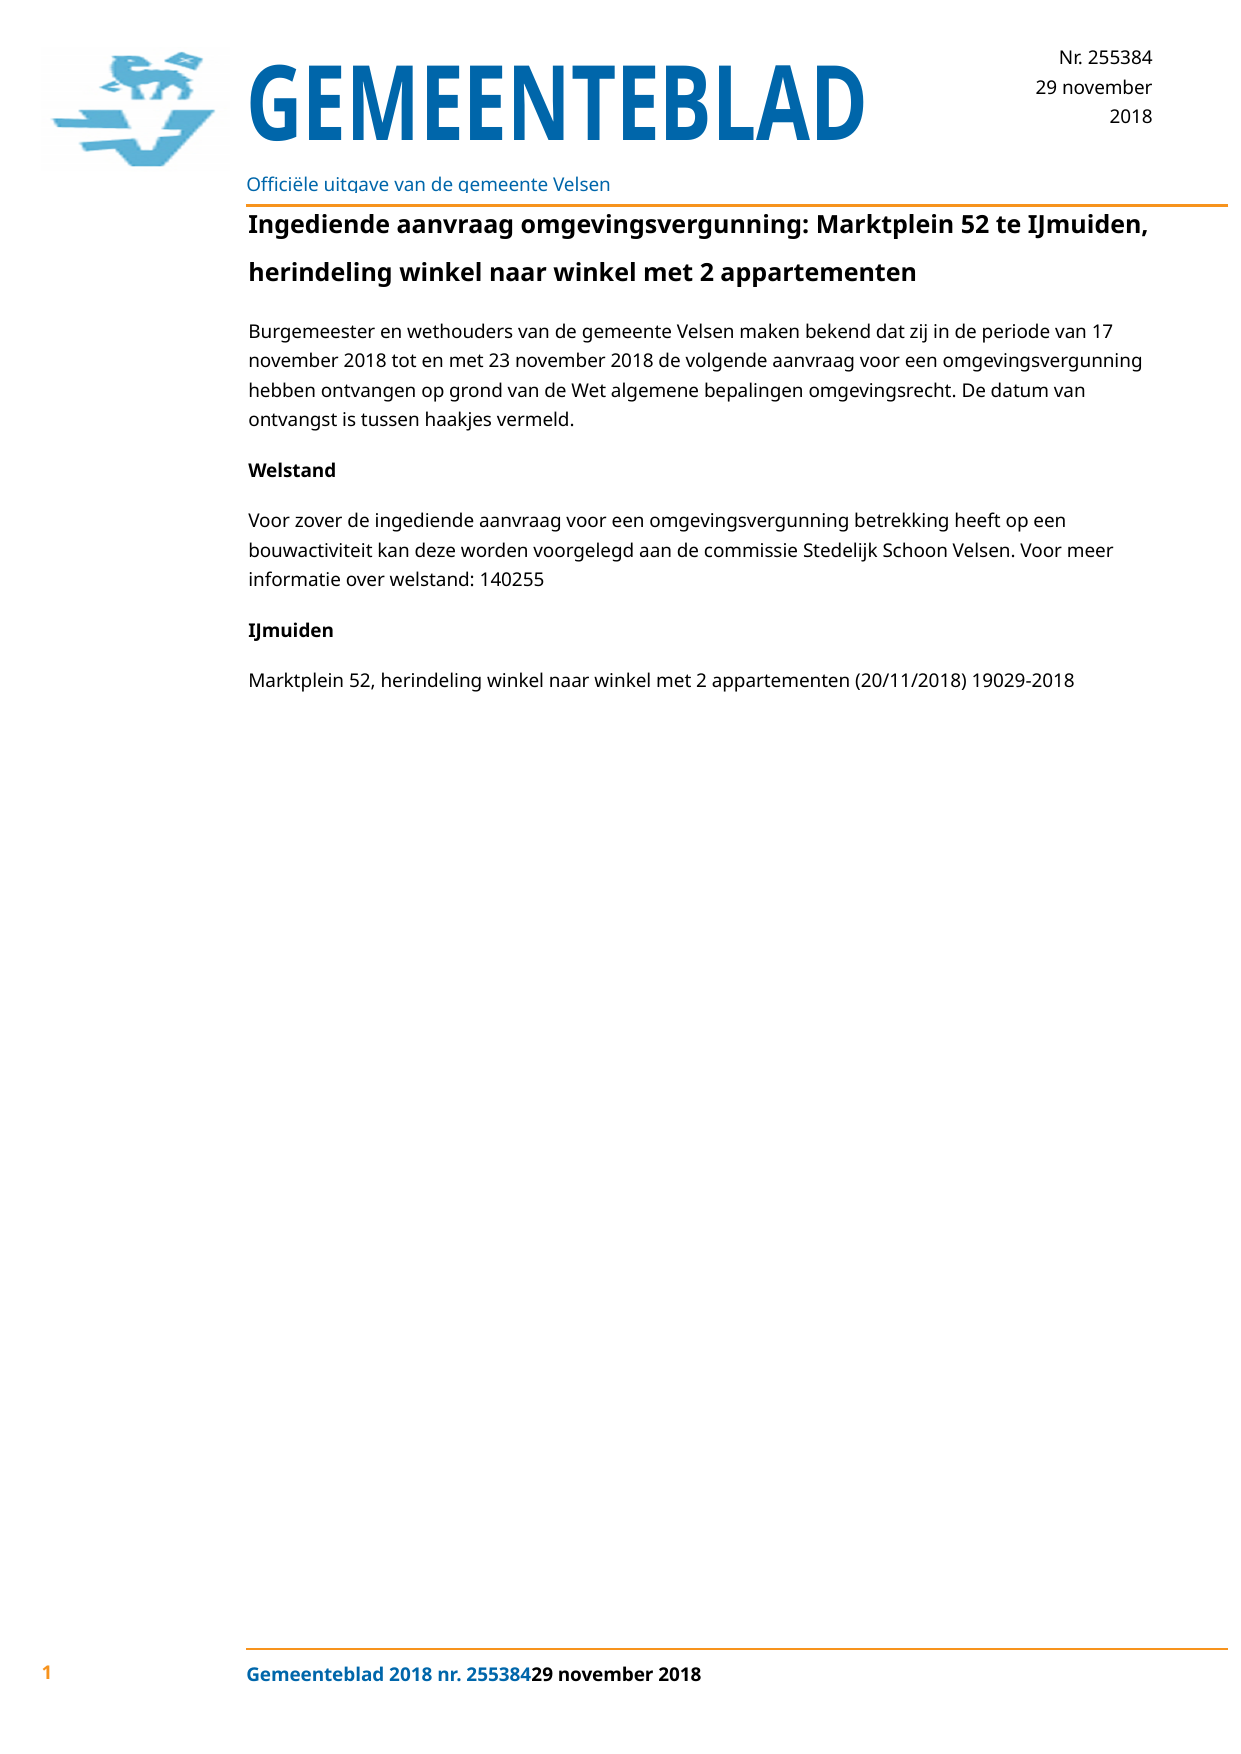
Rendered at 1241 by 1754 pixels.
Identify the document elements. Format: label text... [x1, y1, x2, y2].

text Marktplein 52, herindeling winkel naar winkel met 2 appartementen (20/11/2018) 19029-2018 [248, 667, 1152, 693]
text Welstand [248, 457, 1152, 483]
text Ingediende aanvraag omgevingsvergunning: Marktplein 52 te IJmuiden, herindeling winkel naar winkel met 2 appartementen [248, 207, 1152, 288]
text Voor zover de ingediende aanvraag voor een omgevingsvergunning betrekking heeft op een bouwactiviteit kan deze worden voorgelegd aan de commissie Stedelijk Schoon Velsen. Voor meer informatie over welstand: 140255 [248, 507, 1152, 592]
picture [41, 47, 231, 172]
text Burgemeester en wethouders van de gemeente Velsen maken bekend dat zij in de periode van 17 november 2018 tot en met 23 november 2018 de volgende aanvraag voor een omgevingsvergunning hebben ontvangen op grond van de Wet algemene bepalingen omgevingsrecht. De datum van ontvangst is tussen haakjes vermeld. [248, 318, 1152, 432]
text IJmuiden [248, 617, 1152, 643]
